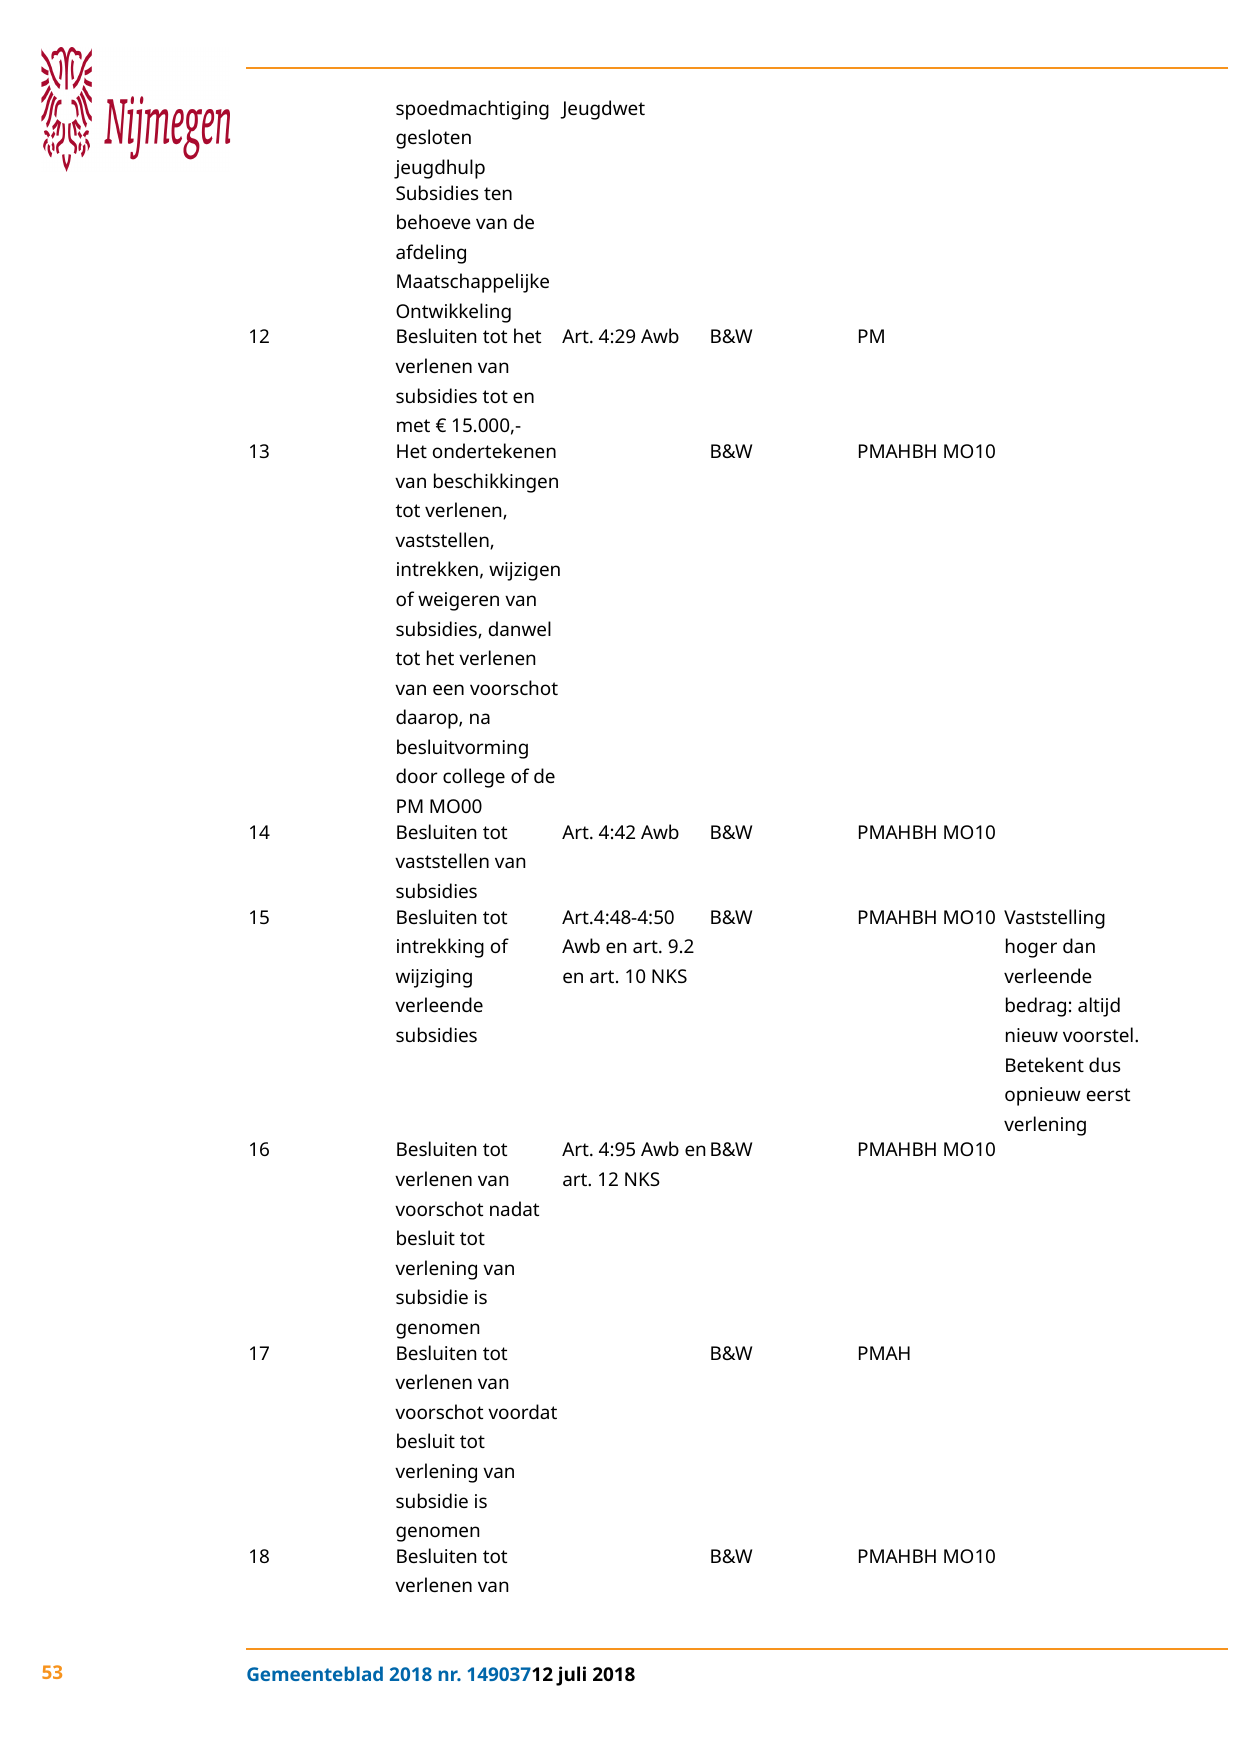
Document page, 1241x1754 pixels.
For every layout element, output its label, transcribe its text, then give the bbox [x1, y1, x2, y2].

table_cell [857, 180, 1004, 324]
table_cell [562, 1543, 709, 1598]
table_cell [1004, 324, 1152, 438]
table_cell Besluiten tot intrekking of wijziging verleende subsidies [395, 904, 562, 1137]
table_cell [562, 180, 709, 324]
table_cell 13 [248, 438, 395, 819]
table_cell Jeugdwet [562, 95, 709, 180]
table_cell [248, 95, 395, 180]
table_cell [709, 95, 857, 180]
table_cell [1004, 1137, 1152, 1340]
table_cell PMAHBH MO10 [857, 1543, 1004, 1598]
table_cell B&W [709, 324, 857, 438]
table_cell PMAH [857, 1340, 1004, 1543]
table_cell B&W [709, 1340, 857, 1543]
table_cell [1004, 1340, 1152, 1543]
table_cell [248, 180, 395, 324]
table_cell 12 [248, 324, 395, 438]
table_cell B&W [709, 819, 857, 904]
table_cell [562, 1340, 709, 1543]
table_cell [709, 180, 857, 324]
table_cell Besluiten tot vaststellen van subsidies [395, 819, 562, 904]
table_cell 15 [248, 904, 395, 1137]
table_cell PMAHBH MO10 [857, 819, 1004, 904]
table_cell B&W [709, 438, 857, 819]
table_cell PM [857, 324, 1004, 438]
table_cell Art. 4:42 Awb [562, 819, 709, 904]
table_cell PMAHBH MO10 [857, 438, 1004, 819]
table_cell Vaststelling hoger dan verleende bedrag: altijd nieuw voorstel. Betekent dus opnieuw eerst verlening [1004, 904, 1152, 1137]
table_cell 14 [248, 819, 395, 904]
table_cell Subsidies ten behoeve van de afdeling Maatschappelijke Ontwikkeling [395, 180, 562, 324]
table_cell spoedmachtiging gesloten jeugdhulp [395, 95, 562, 180]
table_cell 18 [248, 1543, 395, 1598]
table_cell [1004, 1543, 1152, 1598]
table_cell Besluiten tot het verlenen van subsidies tot en met € 15.000,- [395, 324, 562, 438]
table_cell [1004, 819, 1152, 904]
table_cell B&W [709, 1137, 857, 1340]
table_cell [857, 95, 1004, 180]
table_cell 17 [248, 1340, 395, 1543]
table_cell Besluiten tot verlenen van voorschot nadat besluit tot verlening van subsidie is genomen [395, 1137, 562, 1340]
table_cell Het ondertekenen van beschikkingen tot verlenen, vaststellen, intrekken, wijzigen of weigeren van subsidies, danwel tot het verlenen van een voorschot daarop, na besluitvorming door college of de PM MO00 [395, 438, 562, 819]
table_cell B&W [709, 904, 857, 1137]
table_cell [1004, 180, 1152, 324]
table_cell Besluiten tot verlenen van voorschot voordat besluit tot verlening van subsidie is genomen [395, 1340, 562, 1543]
table_cell [562, 438, 709, 819]
table_cell PMAHBH MO10 [857, 1137, 1004, 1340]
picture [41, 47, 231, 172]
table_cell B&W [709, 1543, 857, 1598]
table_cell Art. 4:29 Awb [562, 324, 709, 438]
table_cell Besluiten tot verlenen van [395, 1543, 562, 1598]
table_cell [1004, 95, 1152, 180]
table_cell Art.4:48-4:50 Awb en art. 9.2 en art. 10 NKS [562, 904, 709, 1137]
table_cell [1004, 438, 1152, 819]
table_cell 16 [248, 1137, 395, 1340]
table_cell PMAHBH MO10 [857, 904, 1004, 1137]
table_cell Art. 4:95 Awb en art. 12 NKS [562, 1137, 709, 1340]
